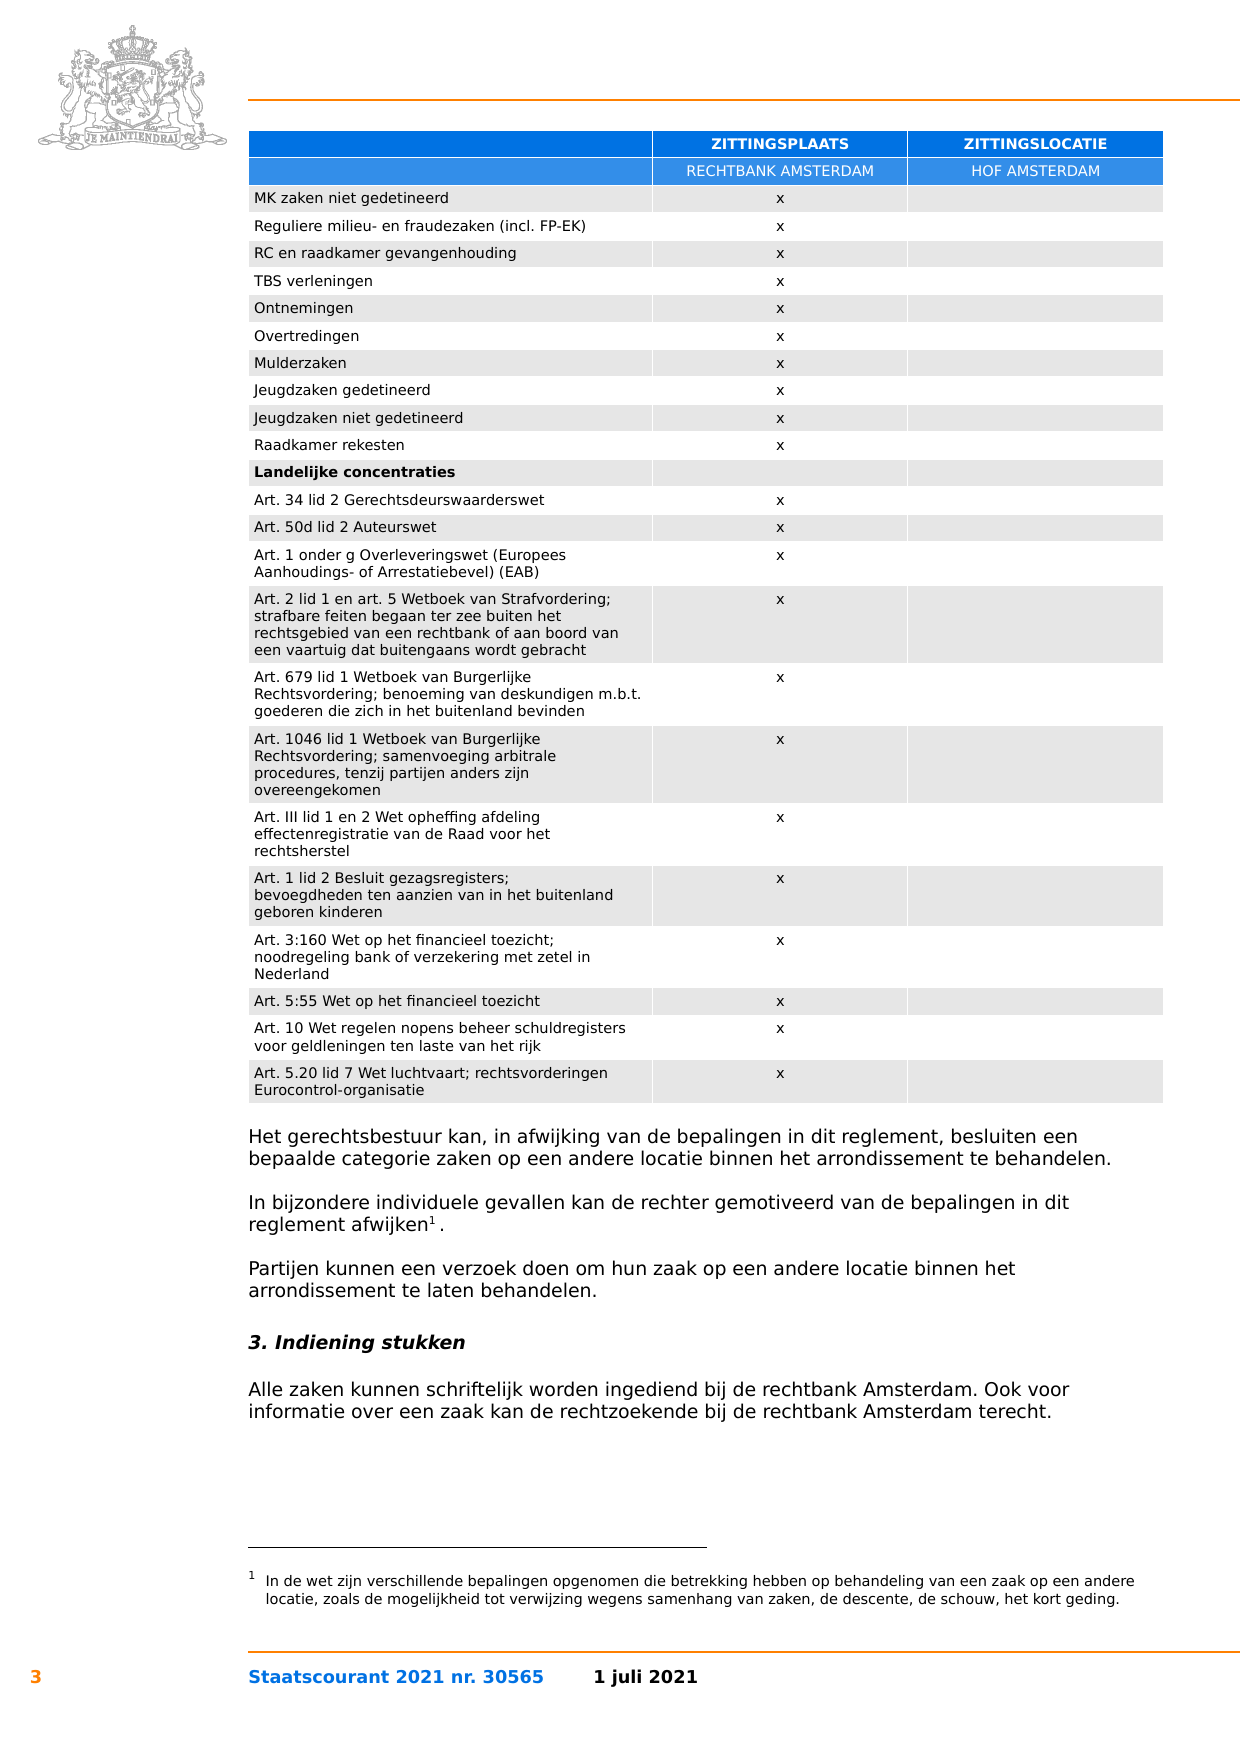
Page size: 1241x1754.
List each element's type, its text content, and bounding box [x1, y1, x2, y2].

table_cell [908, 378, 1163, 404]
table_cell Art. 10 Wet regelen nopens beheer schuldregisters voor geldleningen ten laste van het rijk [249, 1016, 652, 1059]
table_cell x [653, 405, 907, 431]
table_cell x [653, 866, 907, 926]
table_cell Art. 34 lid 2 Gerechtsdeurswaarderswet [249, 487, 652, 513]
table_cell [908, 432, 1163, 459]
picture [38, 25, 227, 150]
table_cell Reguliere milieu- en fraudezaken (incl. FP-EK) [249, 213, 652, 239]
table_cell Art. 1 lid 2 Besluit gezagsregisters; bevoegdheden ten aanzien van in het buitenland geboren kinderen [249, 866, 652, 926]
table_cell x [653, 804, 907, 864]
table_cell x [653, 268, 907, 294]
table_cell x [653, 988, 907, 1015]
table_cell Jeugdzaken niet gedetineerd [249, 405, 652, 431]
table_cell [908, 515, 1163, 541]
table_cell [908, 726, 1163, 803]
table_cell [908, 323, 1163, 349]
table_cell Mulderzaken [249, 350, 652, 376]
table_cell Art. 5:55 Wet op het financieel toezicht [249, 988, 652, 1015]
table_cell Art. III lid 1 en 2 Wet opheffing afdeling effectenregistratie van de Raad voor het rechtsherstel [249, 804, 652, 864]
table_cell [908, 186, 1163, 212]
table_cell Art. 1046 lid 1 Wetboek van Burgerlijke Rechtsvordering; samenvoeging arbitrale procedures, tenzij partijen anders zijn overeengekomen [249, 726, 652, 803]
table_cell [908, 268, 1163, 294]
table_cell [908, 295, 1163, 322]
table_cell Art. 5.20 lid 7 Wet luchtvaart; rechtsvorderingen Eurocontrol-organisatie [249, 1060, 652, 1103]
table_cell Art. 1 onder g Overleveringswet (Europees Aanhoudings- of Arrestatiebevel) (EAB) [249, 542, 652, 585]
table_cell [653, 460, 907, 486]
table_header [249, 131, 652, 157]
table_cell x [653, 586, 907, 663]
table_cell [908, 665, 1163, 725]
table_cell x [653, 1016, 907, 1059]
table_cell Landelijke concentraties [249, 460, 652, 486]
text Alle zaken kunnen schriftelijk worden ingediend bij de rechtbank Amsterdam. Ook voor informatie over een zaak kan de rechtzoekende bij de rechtbank Amsterdam terecht. [248, 1379, 1163, 1423]
table_cell x [653, 323, 907, 349]
table_cell [908, 460, 1163, 486]
table_cell [908, 405, 1163, 431]
table_cell MK zaken niet gedetineerd [249, 186, 652, 212]
table_cell x [653, 515, 907, 541]
table_cell x [653, 186, 907, 212]
table_cell x [653, 487, 907, 513]
table_cell [908, 1060, 1163, 1103]
table_cell x [653, 726, 907, 803]
table_cell [908, 804, 1163, 864]
table_cell [908, 866, 1163, 926]
table_cell [908, 542, 1163, 585]
table_header ZITTINGSLOCATIE [908, 131, 1163, 157]
table_cell x [653, 927, 907, 987]
text In bijzondere individuele gevallen kan de rechter gemotiveerd van de bepalingen in dit reglement afwijken. [248, 1192, 1163, 1236]
table_cell x [653, 295, 907, 322]
table_cell Raadkamer rekesten [249, 432, 652, 459]
text Partijen kunnen een verzoek doen om hun zaak op een andere locatie binnen het arrondissement te laten behandelen. [248, 1258, 1163, 1302]
table_cell Jeugdzaken gedetineerd [249, 378, 652, 404]
table_cell [249, 158, 652, 185]
table_cell x [653, 241, 907, 267]
table_cell TBS verleningen [249, 268, 652, 294]
table_cell x [653, 432, 907, 459]
subtitle 3. Indiening stukken [248, 1332, 1163, 1354]
table_cell [908, 988, 1163, 1015]
table_cell [908, 586, 1163, 663]
table_cell [908, 1016, 1163, 1059]
table_cell Art. 3:160 Wet op het financieel toezicht; noodregeling bank of verzekering met zetel in Nederland [249, 927, 652, 987]
table_cell [908, 213, 1163, 239]
table_cell Art. 50d lid 2 Auteurswet [249, 515, 652, 541]
text Het gerechtsbestuur kan, in afwijking van de bepalingen in dit reglement, besluiten een bepaalde categorie zaken op een andere locatie binnen het arrondissement te behandelen. [248, 1126, 1163, 1170]
table_cell [908, 350, 1163, 376]
table_cell x [653, 378, 907, 404]
table_cell x [653, 213, 907, 239]
table_cell [908, 927, 1163, 987]
table_cell [908, 241, 1163, 267]
table_cell Ontnemingen [249, 295, 652, 322]
table_cell HOF AMSTERDAM [908, 158, 1163, 185]
table_cell RECHTBANK AMSTERDAM [653, 158, 907, 185]
text In de wet zijn verschillende bepalingen opgenomen die betrekking hebben op behandeling van een zaak op een andere locatie, zoals de mogelijkheid tot verwijzing wegens samenhang van zaken, de descente, de schouw, het kort geding. [248, 1569, 1163, 1608]
table_cell x [653, 665, 907, 725]
table_cell Art. 2 lid 1 en art. 5 Wetboek van Strafvordering; strafbare feiten begaan ter zee buiten het rechtsgebied van een rechtbank of aan boord van een vaartuig dat buitengaans wordt gebracht [249, 586, 652, 663]
table_cell RC en raadkamer gevangenhouding [249, 241, 652, 267]
table_cell Art. 679 lid 1 Wetboek van Burgerlijke Rechtsvordering; benoeming van deskundigen m.b.t. goederen die zich in het buitenland bevinden [249, 665, 652, 725]
table_cell [908, 487, 1163, 513]
table_cell x [653, 1060, 907, 1103]
table_cell Overtredingen [249, 323, 652, 349]
table_cell x [653, 542, 907, 585]
table_header ZITTINGSPLAATS [653, 131, 907, 157]
table_cell x [653, 350, 907, 376]
